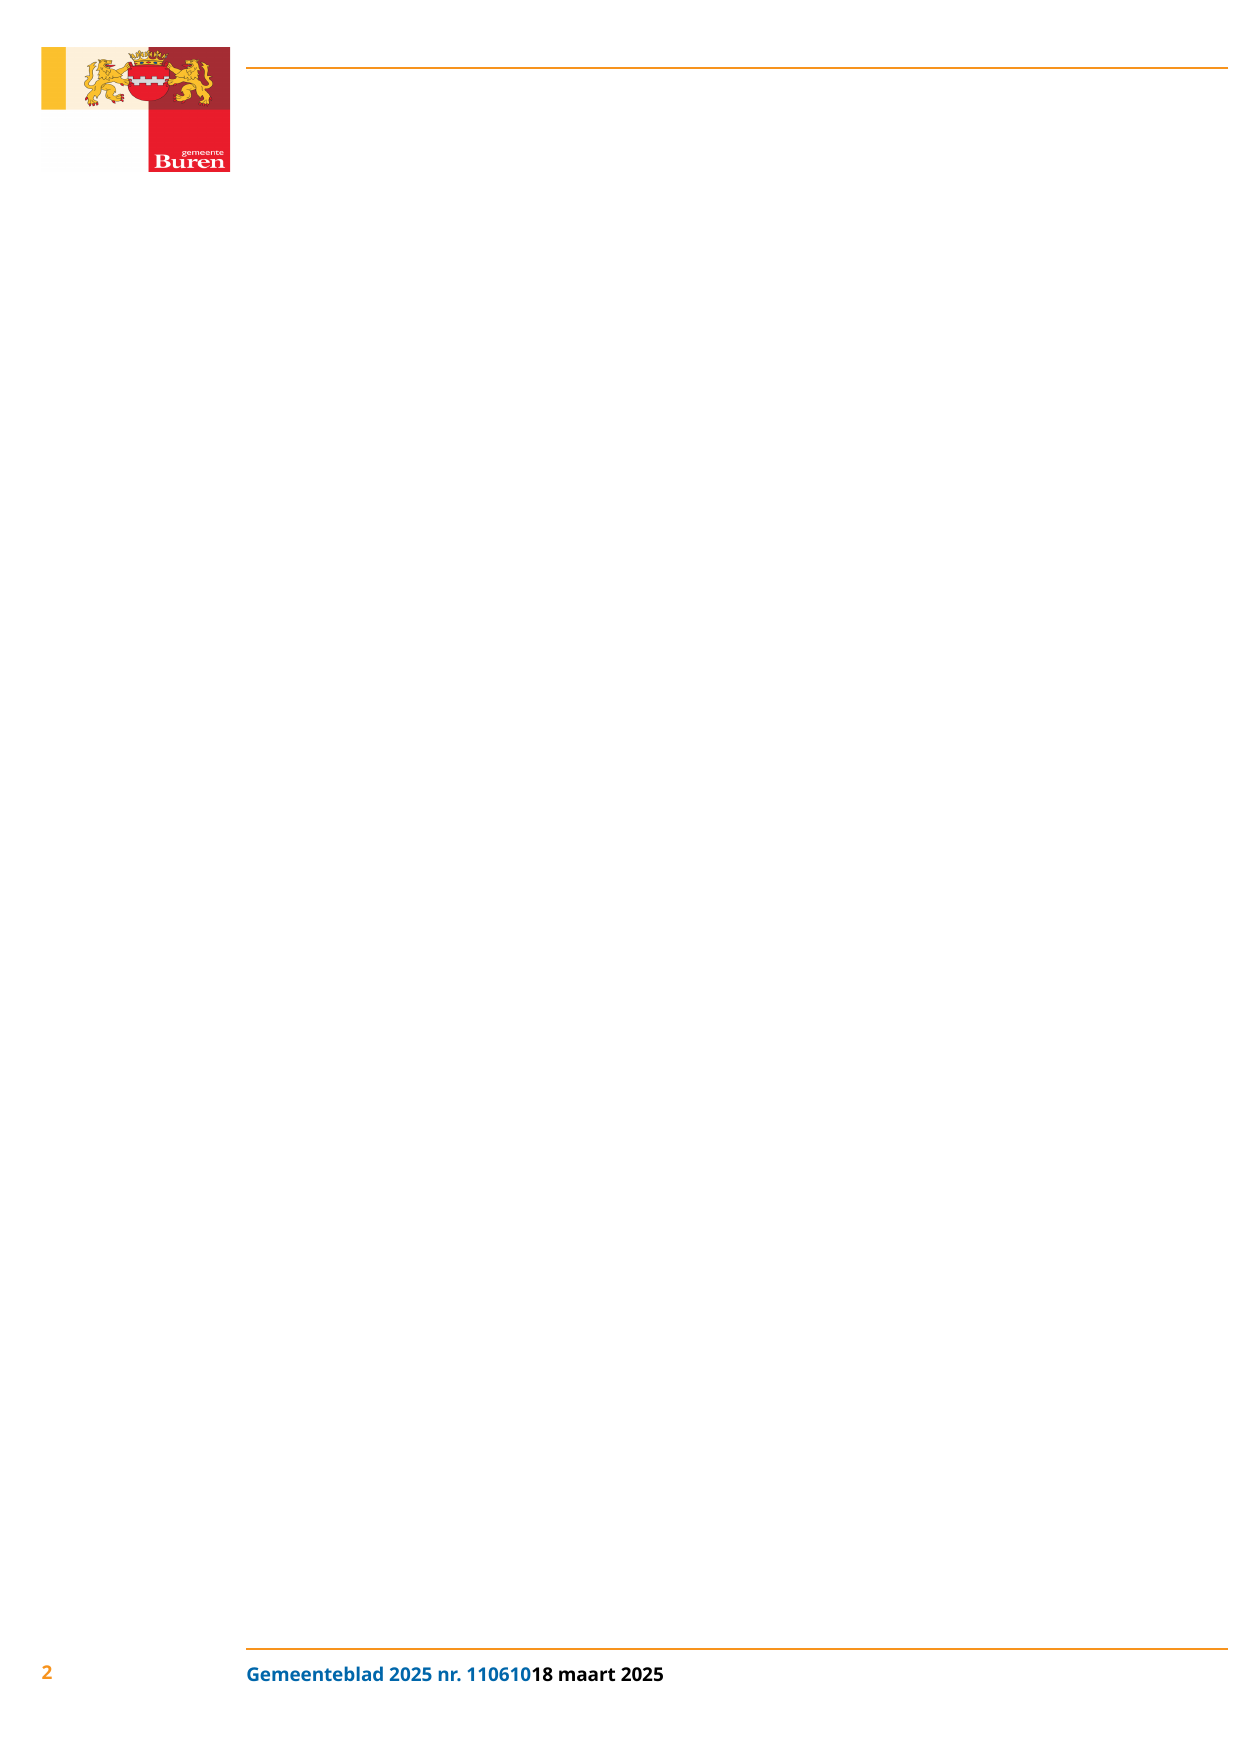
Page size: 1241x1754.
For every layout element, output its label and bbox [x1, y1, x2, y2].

picture [41, 47, 231, 172]
